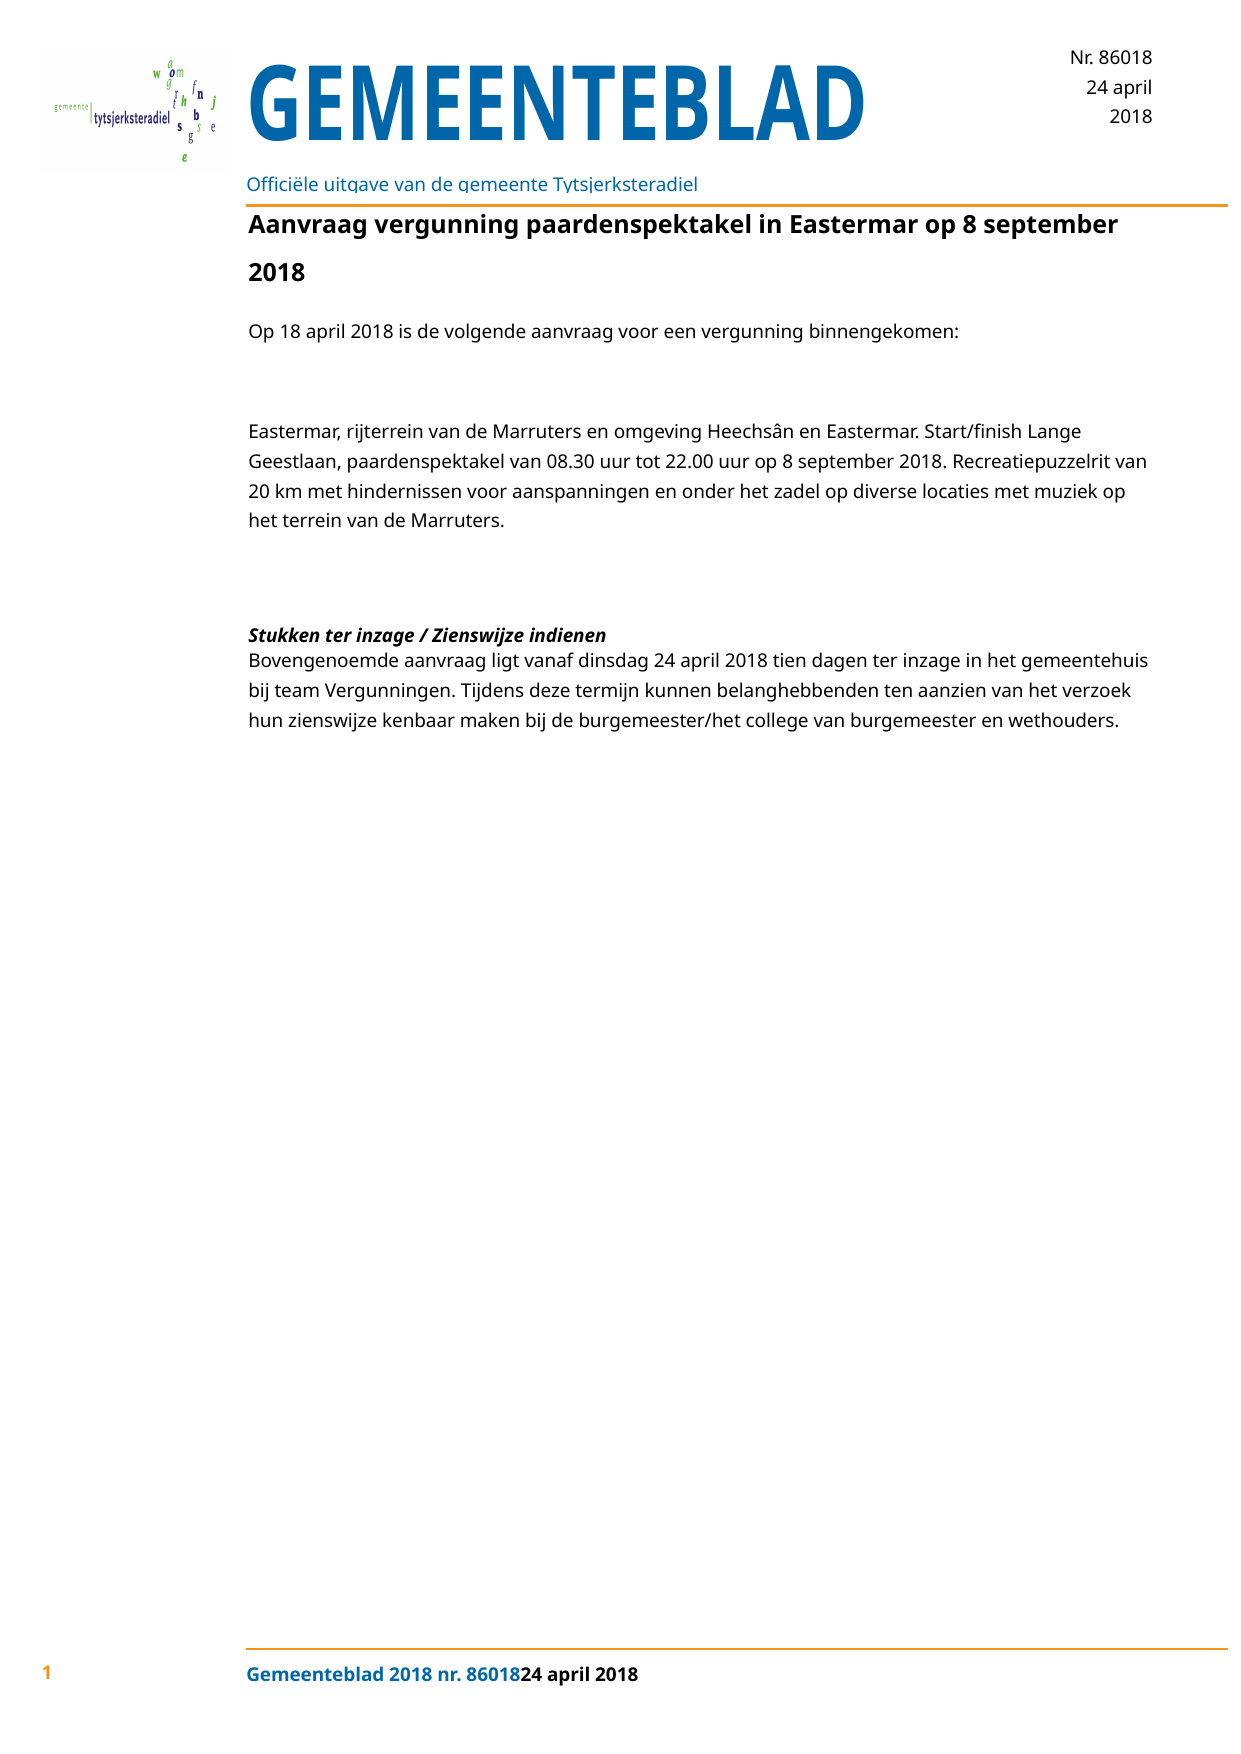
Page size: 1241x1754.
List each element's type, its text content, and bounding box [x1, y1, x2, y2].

picture [41, 47, 231, 172]
text Op 18 april 2018 is de volgende aanvraag voor een vergunning binnengekomen: [248, 318, 1152, 344]
text Bovengenoemde aanvraag ligt vanaf dinsdag 24 april 2018 tien dagen ter inzage in het gemeentehuis bij team Vergunningen. Tijdens deze termijn kunnen belanghebbenden ten aanzien van het verzoek hun zienswijze kenbaar maken bij de burgemeester/het college van burgemeester en wethouders. [248, 648, 1152, 732]
text Eastermar, rijterrein van de Marruters en omgeving Heechsân en Eastermar. Start/finish Lange Geestlaan, paardenspektakel van 08.30 uur tot 22.00 uur op 8 september 2018. Recreatiepuzzelrit van 20 km met hindernissen voor aanspanningen en onder het zadel op diverse locaties met muziek op het terrein van de Marruters. [248, 419, 1152, 533]
text Stukken ter inzage / Zienswijze indienen [248, 622, 1152, 648]
text Aanvraag vergunning paardenspektakel in Eastermar op 8 september 2018 [248, 207, 1152, 288]
